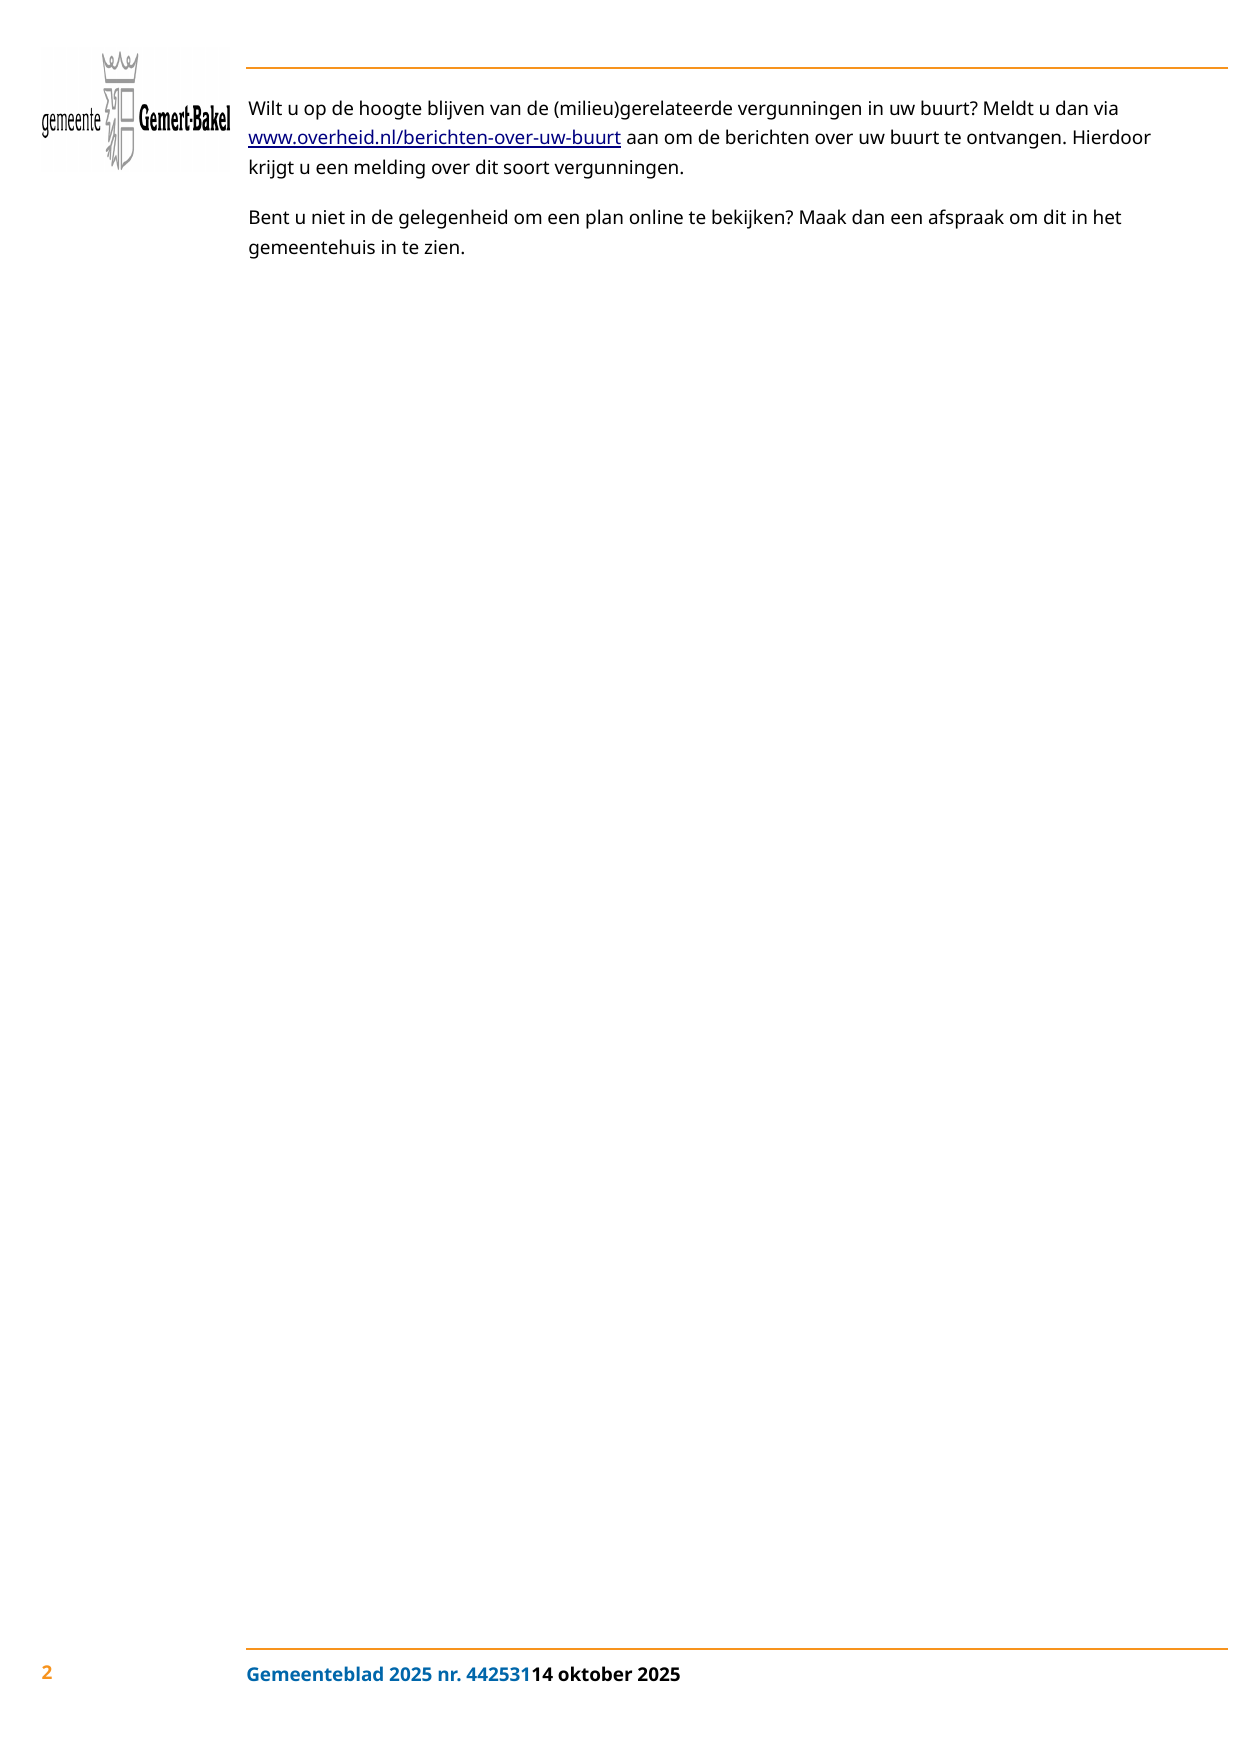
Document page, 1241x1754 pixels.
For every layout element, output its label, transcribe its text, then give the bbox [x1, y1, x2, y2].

text Bent u niet in de gelegenheid om een plan online te bekijken? Maak dan een afspraak om dit in het gemeentehuis in te zien. [248, 204, 1152, 260]
picture [41, 47, 231, 172]
text Wilt u op de hoogte blijven van de (milieu)gerelateerde vergunningen in uw buurt? Meldt u dan via www.overheid.nl/berichten-over-uw-buurt aan om de berichten over uw buurt te ontvangen. Hierdoor krijgt u een melding over dit soort vergunningen. [248, 95, 1152, 180]
